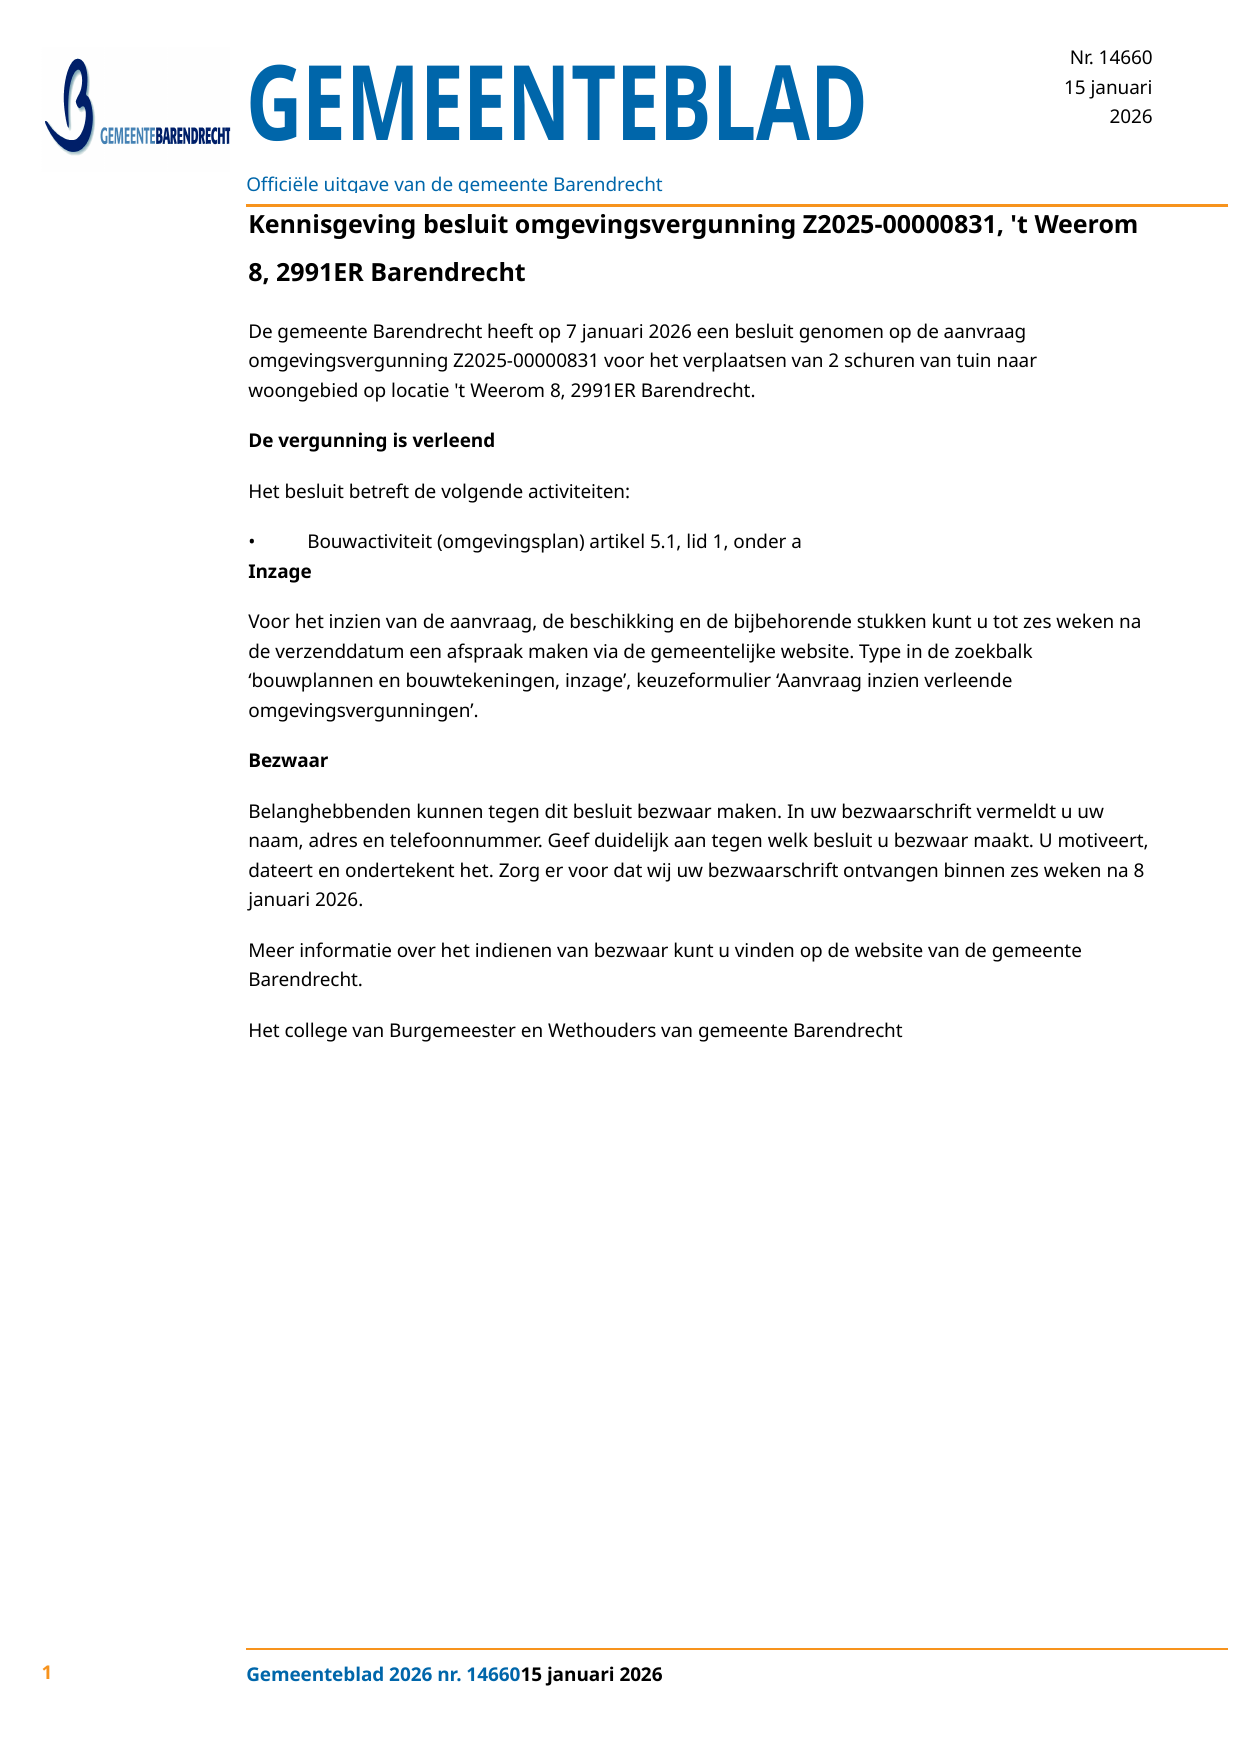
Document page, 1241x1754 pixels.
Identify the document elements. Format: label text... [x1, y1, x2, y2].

text Het besluit betreft de volgende activiteiten: [248, 478, 1152, 504]
text Het college van Burgemeester en Wethouders van gemeente Barendrecht [248, 1017, 1152, 1043]
text De vergunning is verleend [248, 427, 1152, 453]
text Kennisgeving besluit omgevingsvergunning Z2025-00000831, 't Weerom 8, 2991ER Barendrecht [248, 207, 1152, 288]
text Bezwaar [248, 747, 1152, 773]
text Voor het inzien van de aanvraag, de beschikking en de bijbehorende stukken kunt u tot zes weken na de verzenddatum een afspraak maken via de gemeentelijke website. Type in de zoekbalk ‘bouwplannen en bouwtekeningen, inzage’, keuzeformulier ‘Aanvraag inzien verleende omgevingsvergunningen’. [248, 608, 1152, 723]
list Bouwactiviteit (omgevingsplan) artikel 5.1, lid 1, onder a [248, 528, 1152, 554]
text De gemeente Barendrecht heeft op 7 januari 2026 een besluit genomen op de aanvraag omgevingsvergunning Z2025-00000831 voor het verplaatsen van 2 schuren van tuin naar woongebied op locatie 't Weerom 8, 2991ER Barendrecht. [248, 318, 1152, 403]
text Inzage [248, 558, 1152, 584]
text Belanghebbenden kunnen tegen dit besluit bezwaar maken. In uw bezwaarschrift vermeldt u uw naam, adres en telefoonnummer. Geef duidelijk aan tegen welk besluit u bezwaar maakt. U motiveert, dateert en ondertekent het. Zorg er voor dat wij uw bezwaarschrift ontvangen binnen zes weken na 8 januari 2026. [248, 798, 1152, 912]
text Meer informatie over het indienen van bezwaar kunt u vinden op de website van de gemeente Barendrecht. [248, 937, 1152, 992]
picture [41, 47, 231, 172]
